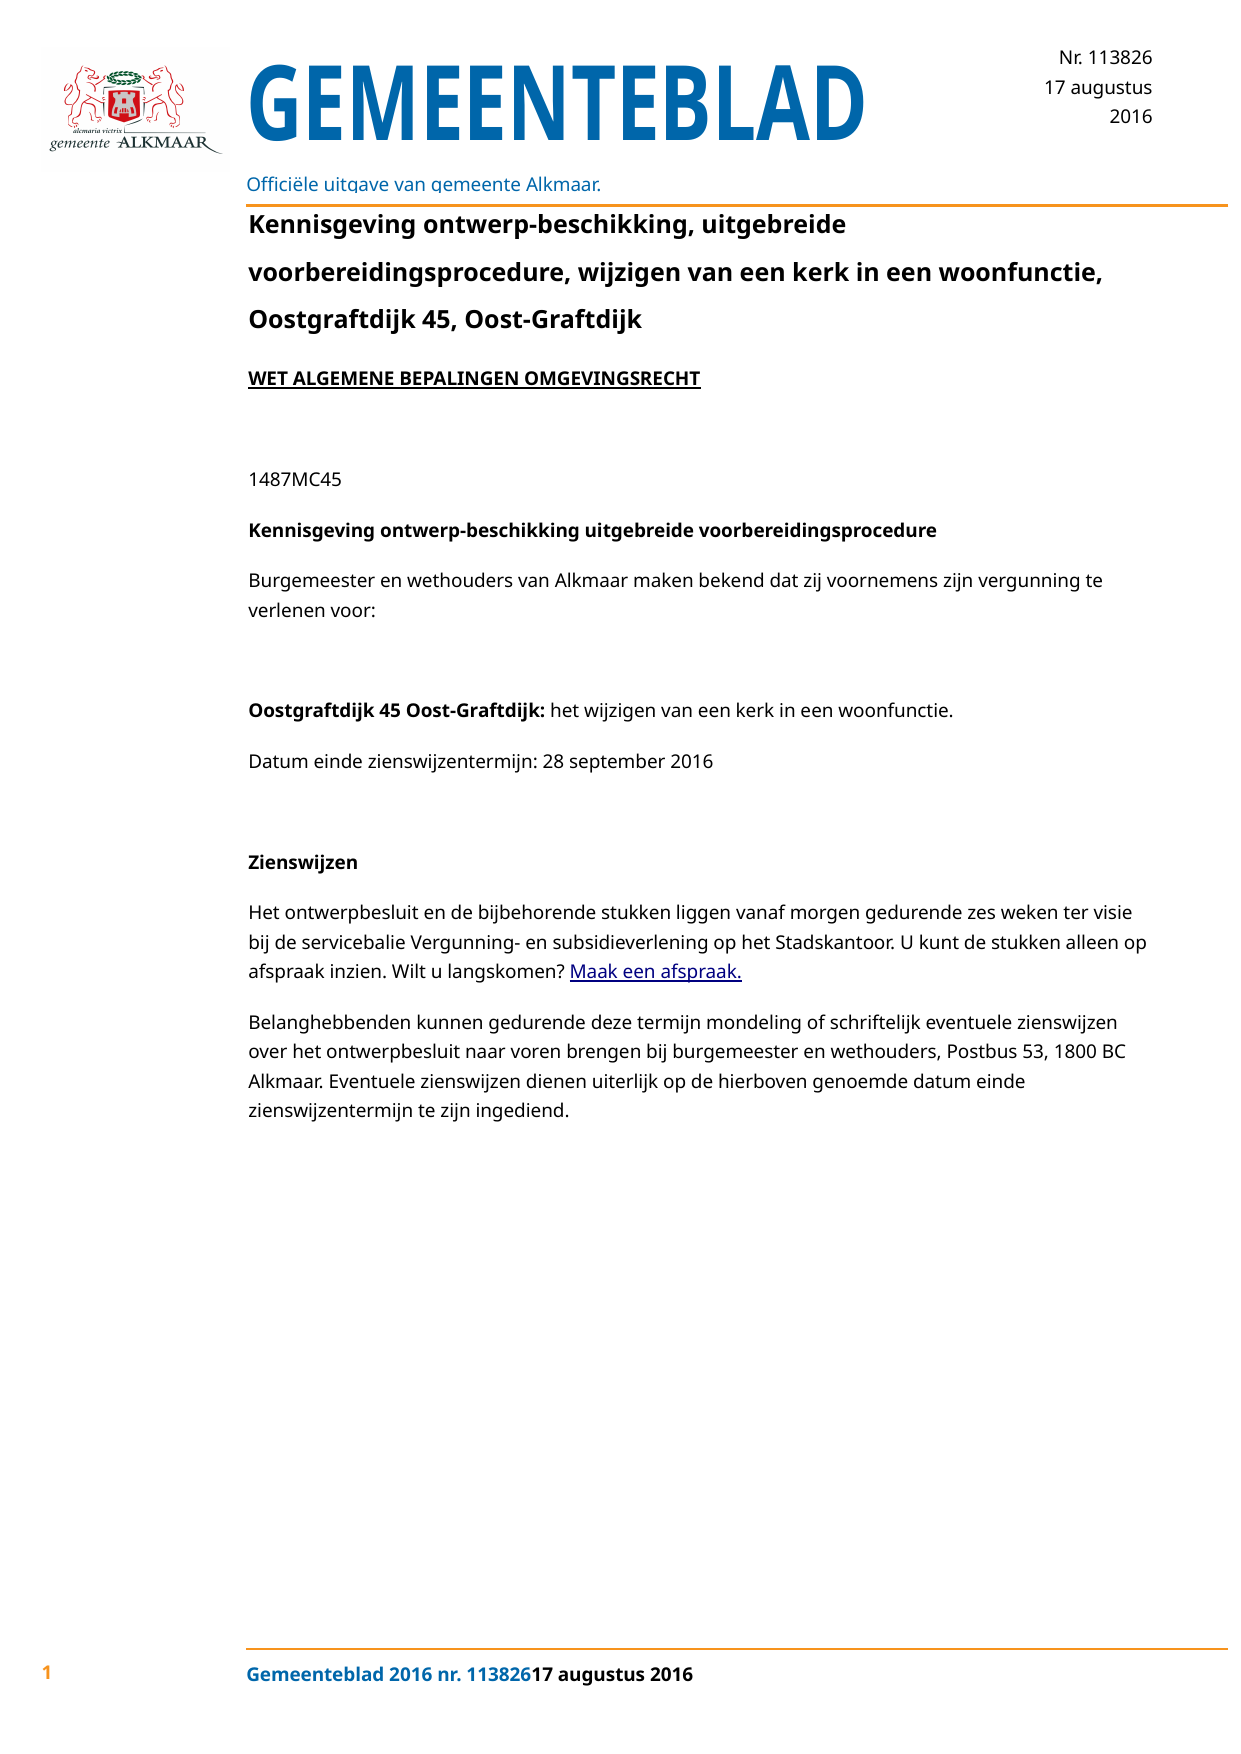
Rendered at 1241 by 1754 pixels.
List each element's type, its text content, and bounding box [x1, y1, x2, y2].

text Burgemeester en wethouders van Alkmaar maken bekend dat zij voornemens zijn vergunning te verlenen voor: [248, 567, 1152, 622]
text Het ontwerpbesluit en de bijbehorende stukken liggen vanaf morgen gedurende zes weken ter visie bij de servicebalie Vergunning- en subsidieverlening op het Stadskantoor. U kunt de stukken alleen op afspraak inzien. Wilt u langskomen? Maak een afspraak. [248, 899, 1152, 984]
text Belanghebbenden kunnen gedurende deze termijn mondeling of schriftelijk eventuele zienswijzen over het ontwerpbesluit naar voren brengen bij burgemeester en wethouders, Postbus 53, 1800 BC Alk­maar. Eventuele zienswijzen dienen uiterlijk op de hierboven genoemde datum einde zienswijzentermijn te zijn ingediend. [248, 1009, 1152, 1123]
text Datum einde zienswijzentermijn: 28 september 2016 [248, 748, 1152, 774]
picture [41, 47, 231, 172]
text Kennisgeving ontwerp-beschikking uitgebreide voorbereidingsprocedure [248, 517, 1152, 542]
text Zienswijzen [248, 849, 1152, 874]
text Oostgraftdijk 45 Oost-Graftdijk: het wijzigen van een kerk in een woonfunctie. [248, 698, 1152, 723]
text 1487MC45 [248, 466, 1152, 492]
text WET ALGEMENE BEPALINGEN OMGEVINGSRECHT [248, 366, 1152, 391]
text Kennisgeving ontwerp-beschikking, uitgebreide voorbereidingsprocedure, wijzigen van een kerk in een woonfunctie, Oostgraftdijk 45, Oost-Graftdijk [248, 207, 1152, 336]
